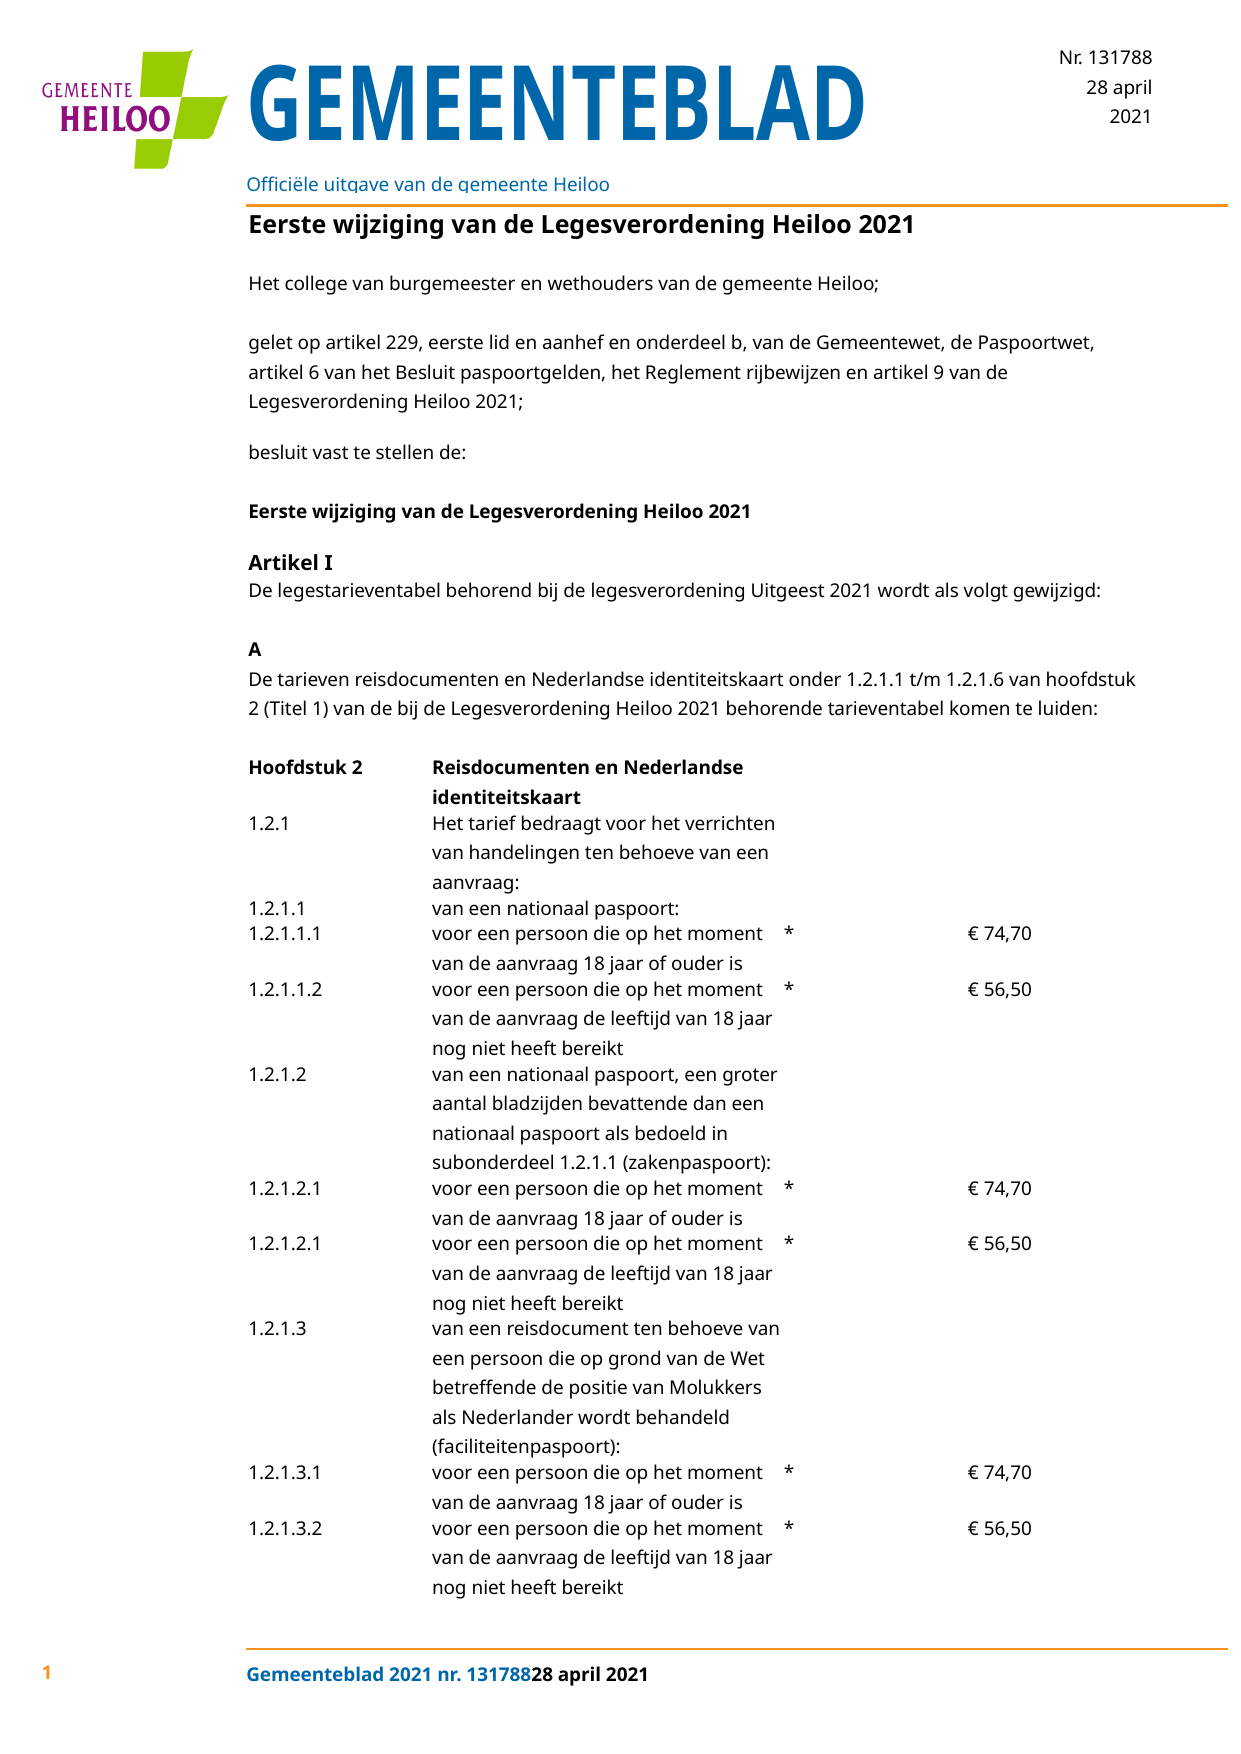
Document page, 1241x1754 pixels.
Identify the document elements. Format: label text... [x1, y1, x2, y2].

table_cell 1.2.1 [248, 810, 432, 895]
table_cell [968, 895, 1152, 921]
table_header [784, 755, 968, 810]
text Artikel I [248, 548, 1152, 577]
table_cell * [784, 1515, 968, 1600]
table_cell [968, 810, 1152, 895]
table_cell 1.2.1.2.1 [248, 1175, 432, 1231]
table_cell voor een persoon die op het moment van de aanvraag 18 jaar of ouder is [432, 1175, 784, 1231]
table_cell 1.2.1.2.1 [248, 1231, 432, 1315]
table_cell 1.2.1.3.1 [248, 1460, 432, 1515]
table_cell [784, 895, 968, 921]
text A [248, 636, 1152, 662]
table_cell [968, 1315, 1152, 1459]
table_cell van een nationaal paspoort, een groter aantal bladzijden bevattende dan een nationaal paspoort als bedoeld in subonderdeel 1.2.1.1 (zakenpaspoort): [432, 1061, 784, 1175]
text De tarieven reisdocumenten en Nederlandse identiteitskaart onder 1.2.1.1 t/m 1.2.1.6 van hoofdstuk 2 (Titel 1) van de bij de Legesverordening Heiloo 2021 behorende tarieventabel komen te luiden: [248, 666, 1152, 721]
table_cell van een nationaal paspoort: [432, 895, 784, 921]
table_cell [784, 1061, 968, 1175]
table_cell voor een persoon die op het moment van de aanvraag 18 jaar of ouder is [432, 1460, 784, 1515]
table_cell * [784, 976, 968, 1061]
table_cell 1.2.1.1.2 [248, 976, 432, 1061]
text besluit vast te stellen de: [248, 439, 1152, 465]
table_cell € 56,50 [968, 1515, 1152, 1600]
table_cell € 56,50 [968, 1231, 1152, 1315]
table_cell 1.2.1.2 [248, 1061, 432, 1175]
table_header Hoofdstuk 2 [248, 755, 432, 810]
table_cell € 56,50 [968, 976, 1152, 1061]
table_cell * [784, 1231, 968, 1315]
table_cell € 74,70 [968, 1175, 1152, 1231]
table_cell * [784, 921, 968, 976]
picture [41, 47, 231, 172]
table_cell * [784, 1460, 968, 1515]
text Eerste wijziging van de Legesverordening Heiloo 2021 [248, 207, 1152, 241]
table_cell Het tarief bedraagt voor het verrichten van handelingen ten behoeve van een aanvraag: [432, 810, 784, 895]
table_cell 1.2.1.3.2 [248, 1515, 432, 1600]
table_cell van een reisdocument ten behoeve van een persoon die op grond van de Wet betreffende de positie van Molukkers als Nederlander wordt behandeld (faciliteitenpaspoort): [432, 1315, 784, 1459]
table_cell 1.2.1.1 [248, 895, 432, 921]
table_cell € 74,70 [968, 921, 1152, 976]
table_cell 1.2.1.3 [248, 1315, 432, 1459]
text Het college van burgemeester en wethouders van de gemeente Heiloo; [248, 270, 1152, 296]
table_header [968, 755, 1152, 810]
text Eerste wijziging van de Legesverordening Heiloo 2021 [248, 498, 1152, 524]
table_cell voor een persoon die op het moment van de aanvraag de leeftijd van 18 jaar nog niet heeft bereikt [432, 976, 784, 1061]
table_cell [784, 1315, 968, 1459]
table_cell * [784, 1175, 968, 1231]
table_header Reisdocumenten en Nederlandse identiteitskaart [432, 755, 784, 810]
table_cell [784, 810, 968, 895]
table_cell voor een persoon die op het moment van de aanvraag de leeftijd van 18 jaar nog niet heeft bereikt [432, 1231, 784, 1315]
table_cell 1.2.1.1.1 [248, 921, 432, 976]
table_cell voor een persoon die op het moment van de aanvraag de leeftijd van 18 jaar nog niet heeft bereikt [432, 1515, 784, 1600]
text De legestarieventabel behorend bij de legesverordening Uitgeest 2021 wordt als volgt gewijzigd: [248, 577, 1152, 603]
table_cell voor een persoon die op het moment van de aanvraag 18 jaar of ouder is [432, 921, 784, 976]
table_cell € 74,70 [968, 1460, 1152, 1515]
table_cell [968, 1061, 1152, 1175]
text gelet op artikel 229, eerste lid en aanhef en onderdeel b, van de Gemeentewet, de Paspoortwet, artikel 6 van het Besluit paspoortgelden, het Reglement rijbewijzen en artikel 9 van de Legesverordening Heiloo 2021; [248, 329, 1152, 414]
